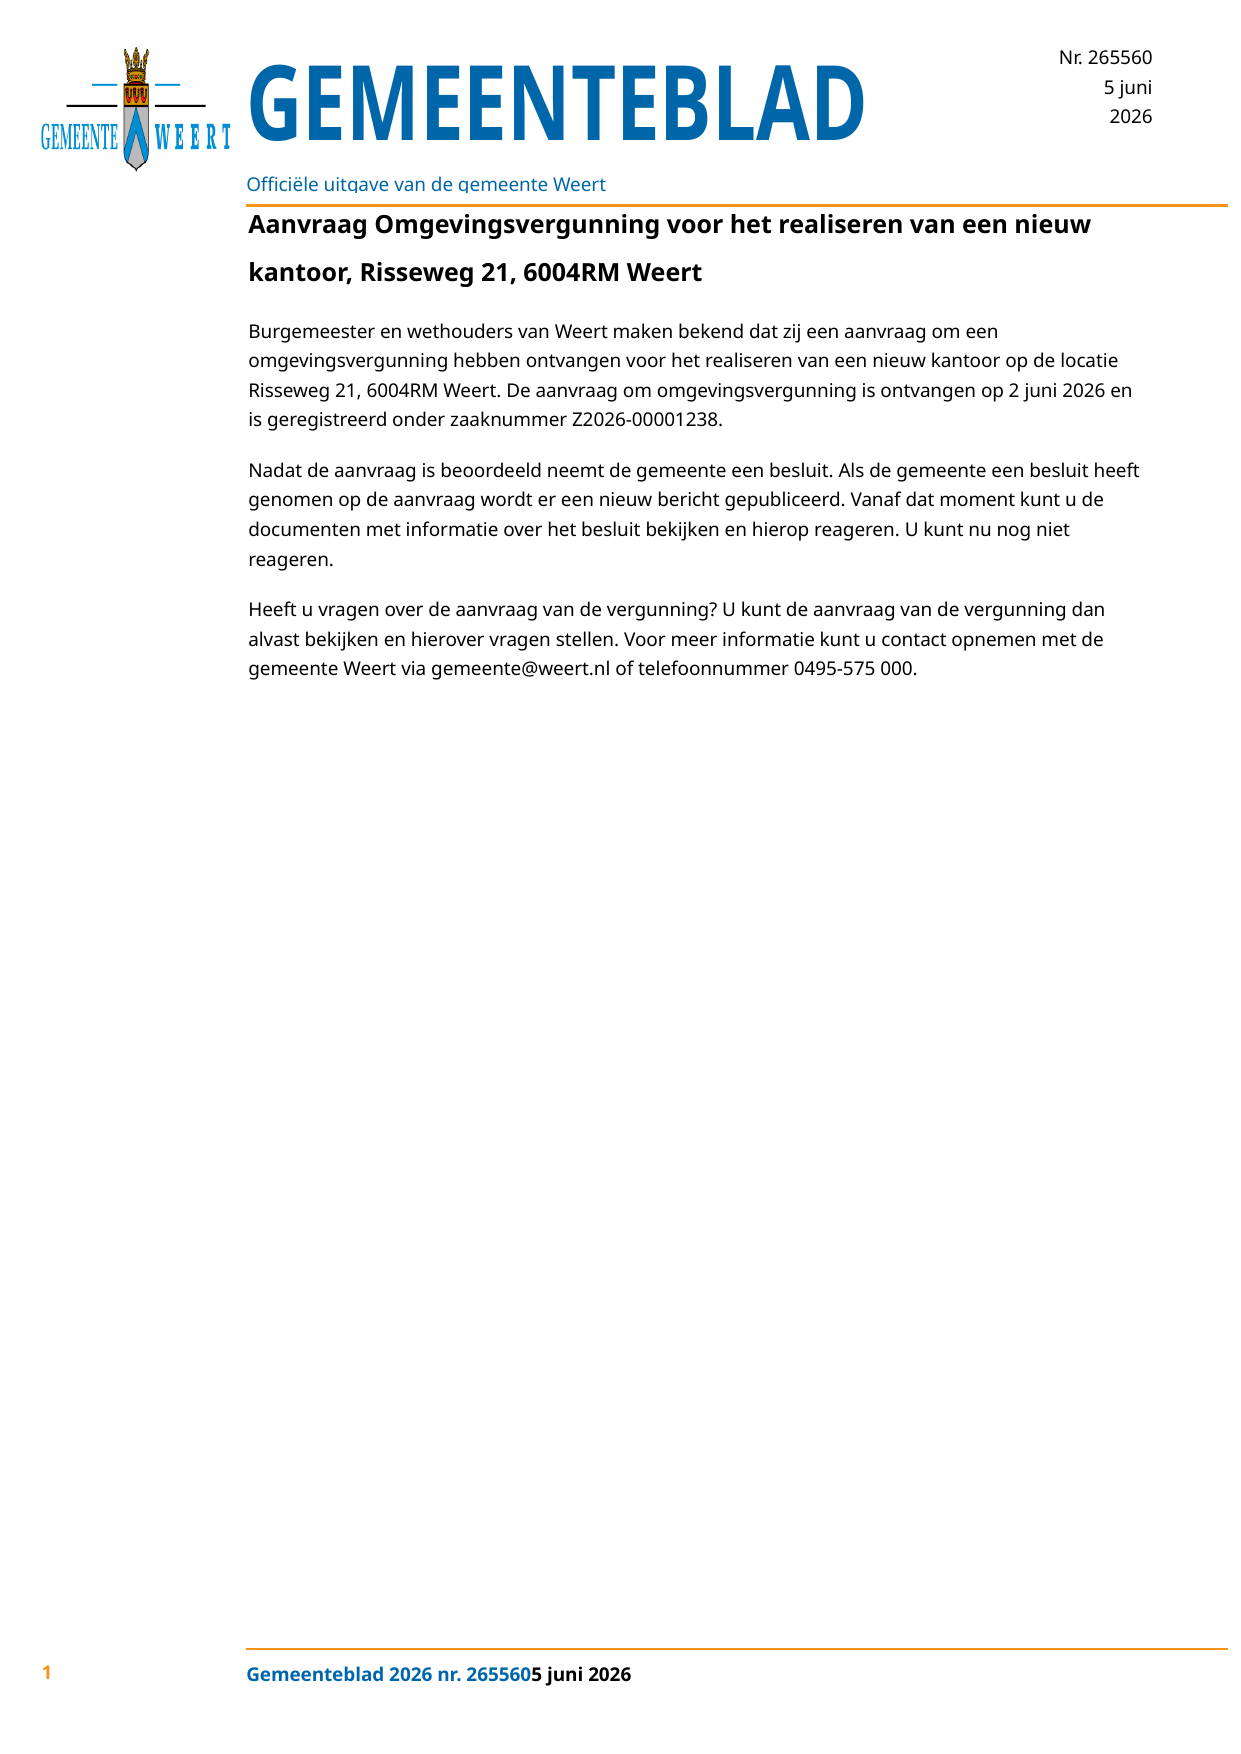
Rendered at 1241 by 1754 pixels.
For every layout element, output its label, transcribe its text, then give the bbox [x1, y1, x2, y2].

text Burgemeester en wethouders van Weert maken bekend dat zij een aanvraag om een omgevingsvergunning hebben ontvangen voor het realiseren van een nieuw kantoor op de locatie Risseweg 21, 6004RM Weert. De aanvraag om omgevingsvergunning is ontvangen op 2 juni 2026 en is geregistreerd onder zaaknummer Z2026-00001238. [248, 318, 1152, 432]
text Nadat de aanvraag is beoordeeld neemt de gemeente een besluit. Als de gemeente een besluit heeft genomen op de aanvraag wordt er een nieuw bericht gepubliceerd. Vanaf dat moment kunt u de documenten met informatie over het besluit bekijken en hierop reageren. U kunt nu nog niet reageren. [248, 457, 1152, 572]
picture [41, 47, 231, 172]
text Heeft u vragen over de aanvraag van de vergunning? U kunt de aanvraag van de vergunning dan alvast bekijken en hierover vragen stellen. Voor meer informatie kunt u contact opnemen met de gemeente Weert via gemeente@weert.nl of telefoonnummer 0495-575 000. [248, 596, 1152, 681]
text Aanvraag Omgevingsvergunning voor het realiseren van een nieuw kantoor, Risseweg 21, 6004RM Weert [248, 207, 1152, 288]
